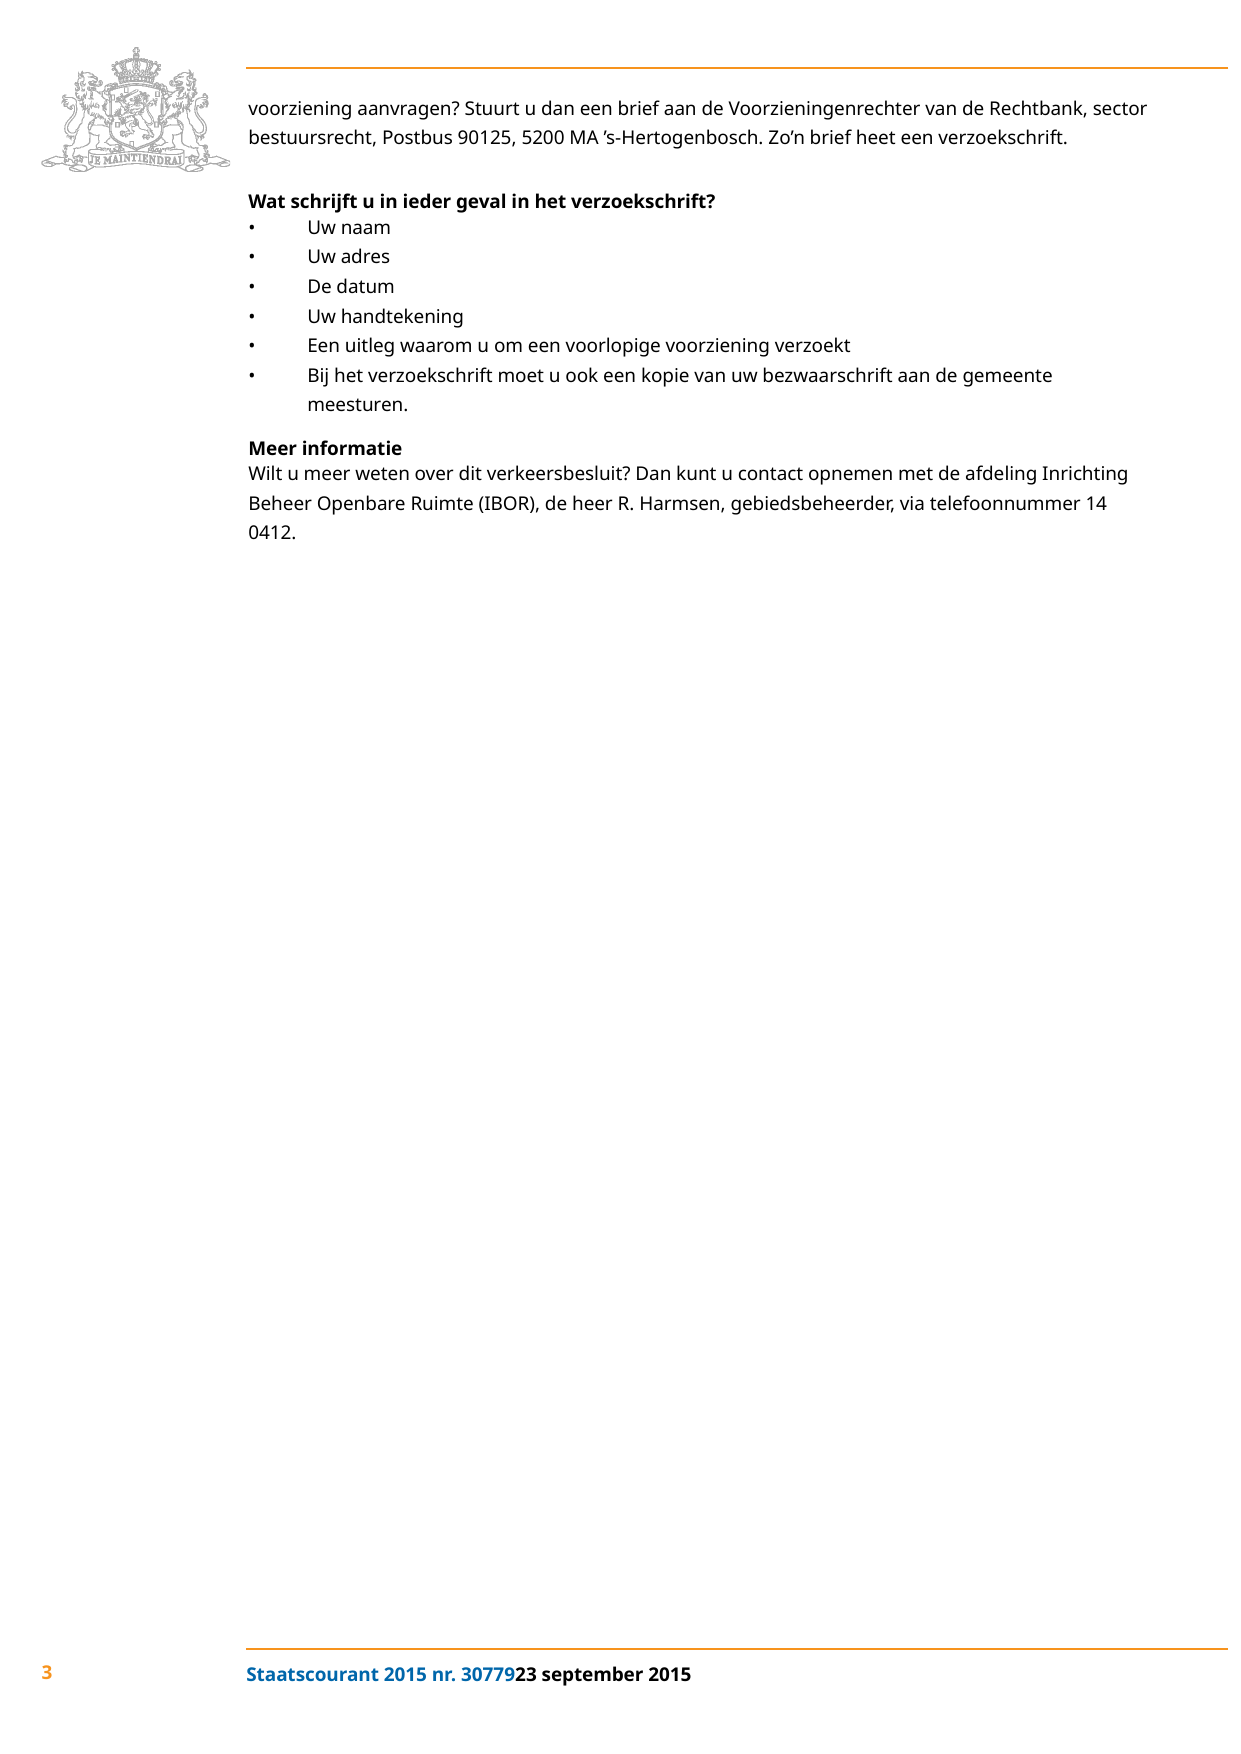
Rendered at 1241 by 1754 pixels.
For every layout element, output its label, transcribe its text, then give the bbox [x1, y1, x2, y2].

text Meer informatie [248, 435, 1152, 460]
text Wilt u meer weten over dit verkeersbesluit? Dan kunt u contact opnemen met de afdeling Inrichting Beheer Openbare Ruimte (IBOR), de heer R. Harmsen, gebiedsbeheerder, via telefoonnummer 14 0412. [248, 460, 1152, 545]
list De datum [248, 273, 1152, 299]
text Wat schrijft u in ieder geval in het verzoekschrift? [248, 188, 1152, 214]
picture [41, 47, 231, 172]
list Uw naam [248, 214, 1152, 240]
list Bij het verzoekschrift moet u ook een kopie van uw bezwaarschrift aan de gemeente meesturen. [248, 362, 1152, 417]
text voorziening aanvragen? Stuurt u dan een brief aan de Voorzieningenrechter van de Rechtbank, sector bestuursrecht, Postbus 90125, 5200 MA ’s-Hertogenbosch. Zo’n brief heet een verzoekschrift. [248, 95, 1152, 150]
list Een uitleg waarom u om een voorlopige voorziening verzoekt [248, 332, 1152, 358]
list Uw adres [248, 244, 1152, 269]
list Uw handtekening [248, 303, 1152, 328]
